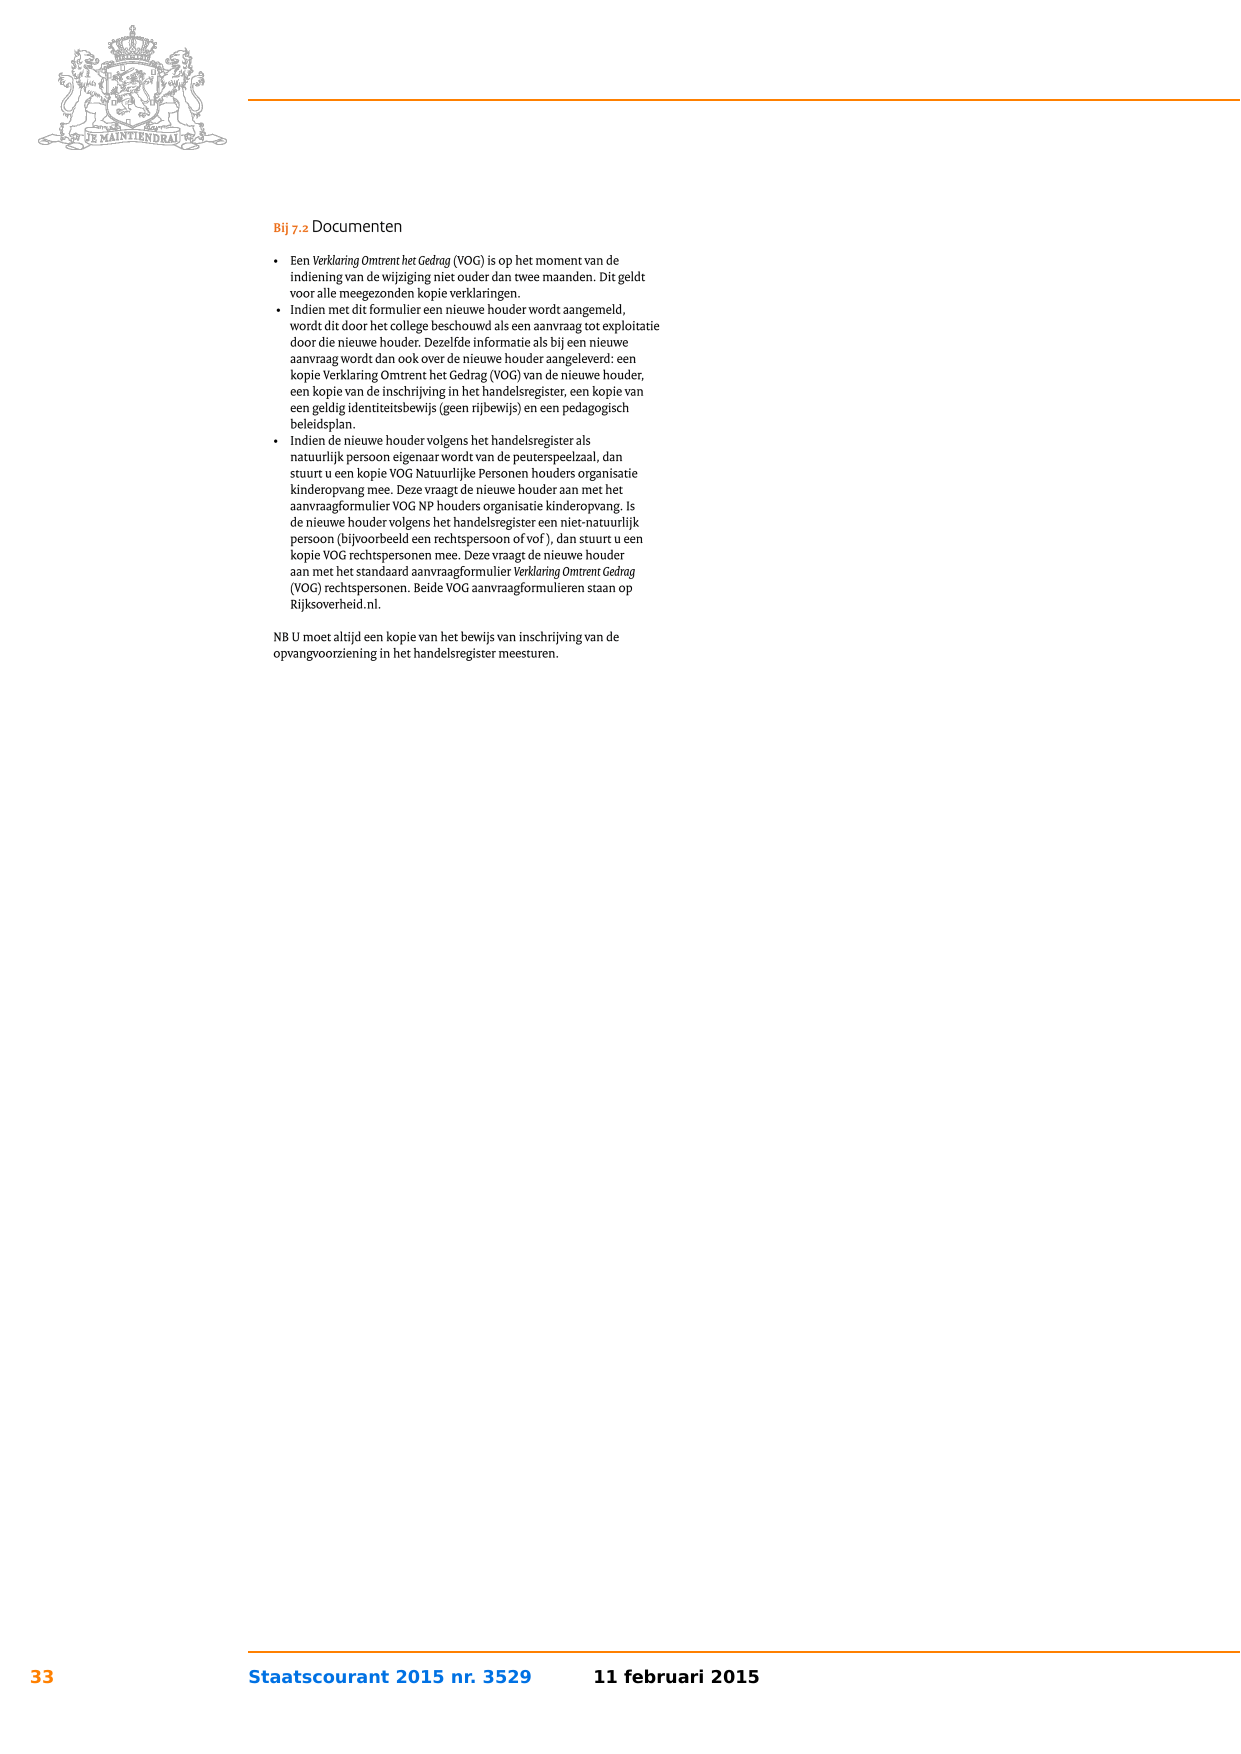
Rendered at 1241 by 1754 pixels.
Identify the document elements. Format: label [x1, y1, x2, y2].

picture [38, 25, 227, 150]
picture [248, 151, 1134, 1404]
